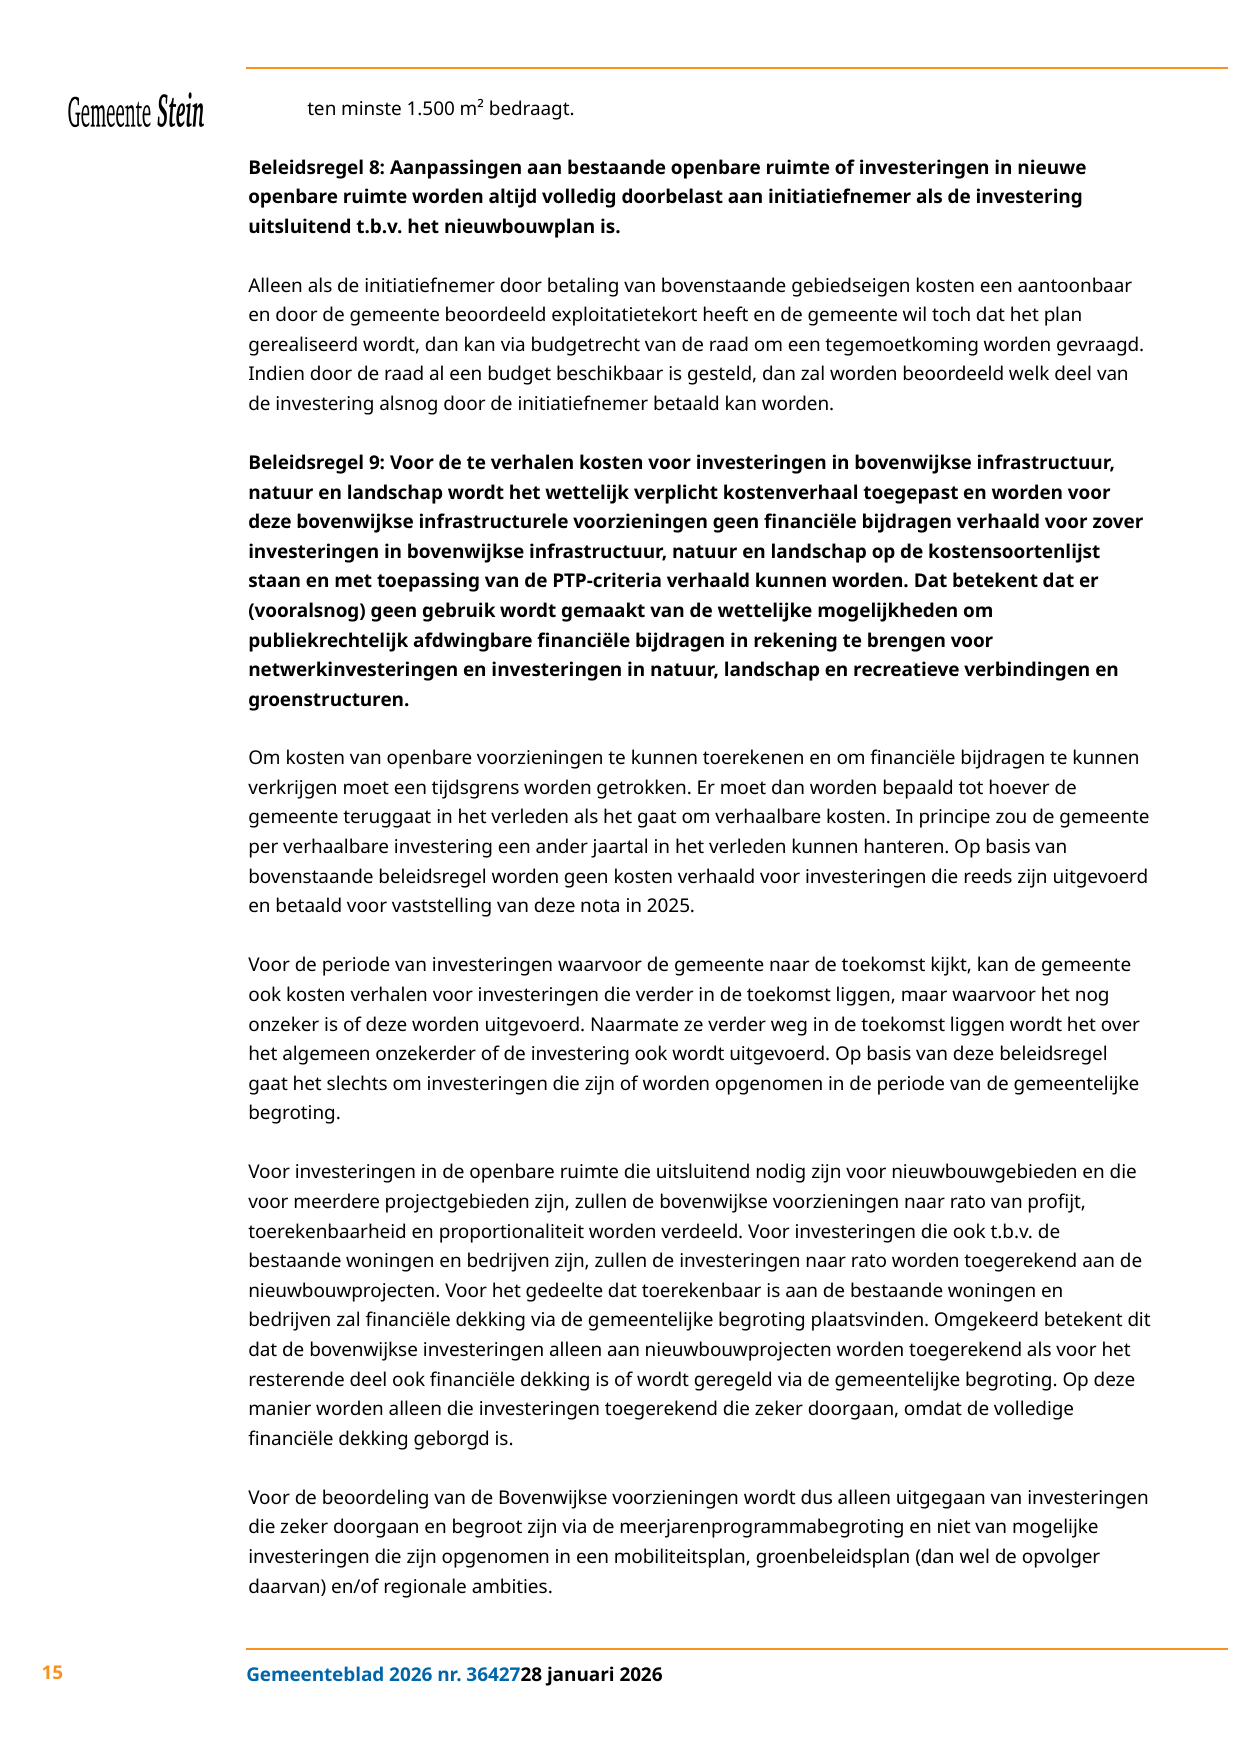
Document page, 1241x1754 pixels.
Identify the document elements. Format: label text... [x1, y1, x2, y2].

text Om kosten van openbare voorzieningen te kunnen toerekenen en om financiële bijdragen te kunnen verkrijgen moet een tijdsgrens worden getrokken. Er moet dan worden bepaald tot hoever de gemeente teruggaat in het verleden als het gaat om verhaalbare kosten. In principe zou de gemeente per verhaalbare investering een ander jaartal in het verleden kunnen hanteren. Op basis van bovenstaande beleidsregel worden geen kosten verhaald voor investeringen die reeds zijn uitgevoerd en betaald voor vaststelling van deze nota in 2025. [248, 744, 1152, 918]
text Voor de beoordeling van de Bovenwijkse voorzieningen wordt dus alleen uitgegaan van investeringen die zeker doorgaan en begroot zijn via de meerjarenprogrammabegroting en niet van mogelijke investeringen die zijn opgenomen in een mobiliteitsplan, groenbeleidsplan (dan wel de opvolger daarvan) en/of regionale ambities. [248, 1484, 1152, 1599]
text Voor de periode van investeringen waarvoor de gemeente naar de toekomst kijkt, kan de gemeente ook kosten verhalen voor investeringen die verder in de toekomst liggen, maar waarvoor het nog onzeker is of deze worden uitgevoerd. Naarmate ze verder weg in de toekomst liggen wordt het over het algemeen onzekerder of de investering ook wordt uitgevoerd. Op basis van deze beleidsregel gaat het slechts om investeringen die zijn of worden opgenomen in de periode van de gemeentelijke begroting. [248, 952, 1152, 1125]
picture [41, 47, 231, 172]
list ten minste 1.500 m² bedraagt. [248, 95, 1152, 121]
text Alleen als de initiatiefnemer door betaling van bovenstaande gebiedseigen kosten een aantoonbaar en door de gemeente beoordeeld exploitatietekort heeft en de gemeente wil toch dat het plan gerealiseerd wordt, dan kan via budgetrecht van de raad om een tegemoetkoming worden gevraagd. Indien door de raad al een budget beschikbaar is gesteld, dan zal worden beoordeeld welk deel van de investering alsnog door de initiatiefnemer betaald kan worden. [248, 272, 1152, 416]
table_header Beleidsregel 9: Voor de te verhalen kosten voor investeringen in bovenwijkse infrastructuur, natuur en landschap wordt het wettelijk verplicht kostenverhaal toegepast en worden voor deze bovenwijkse infrastructurele voorzieningen geen financiële bijdragen verhaald voor zover investeringen in bovenwijkse infrastructuur, natuur en landschap op de kostensoortenlijst staan en met toepassing van de PTP-criteria verhaald kunnen worden. Dat betekent dat er (vooralsnog) geen gebruik wordt gemaakt van de wettelijke mogelijkheden om publiekrechtelijk afdwingbare financiële bijdragen in rekening te brengen voor netwerkinvesteringen en investeringen in natuur, landschap en recreatieve verbindingen en groenstructuren. [248, 449, 1152, 712]
text Voor investeringen in de openbare ruimte die uitsluitend nodig zijn voor nieuwbouwgebieden en die voor meerdere projectgebieden zijn, zullen de bovenwijkse voorzieningen naar rato van profijt, toerekenbaarheid en proportionaliteit worden verdeeld. Voor investeringen die ook t.b.v. de bestaande woningen en bedrijven zijn, zullen de investeringen naar rato worden toegerekend aan de nieuwbouwprojecten. Voor het gedeelte dat toerekenbaar is aan de bestaande woningen en bedrijven zal financiële dekking via de gemeentelijke begroting plaatsvinden. Omgekeerd betekent dit dat de bovenwijkse investeringen alleen aan nieuwbouwprojecten worden toegerekend als voor het resterende deel ook financiële dekking is of wordt geregeld via de gemeentelijke begroting. Op deze manier worden alleen die investeringen toegerekend die zeker doorgaan, omdat de volledige financiële dekking geborgd is. [248, 1159, 1152, 1451]
table_header Beleidsregel 8: Aanpassingen aan bestaande openbare ruimte of investeringen in nieuwe openbare ruimte worden altijd volledig doorbelast aan initiatiefnemer als de investering uitsluitend t.b.v. het nieuwbouwplan is. [248, 154, 1152, 239]
